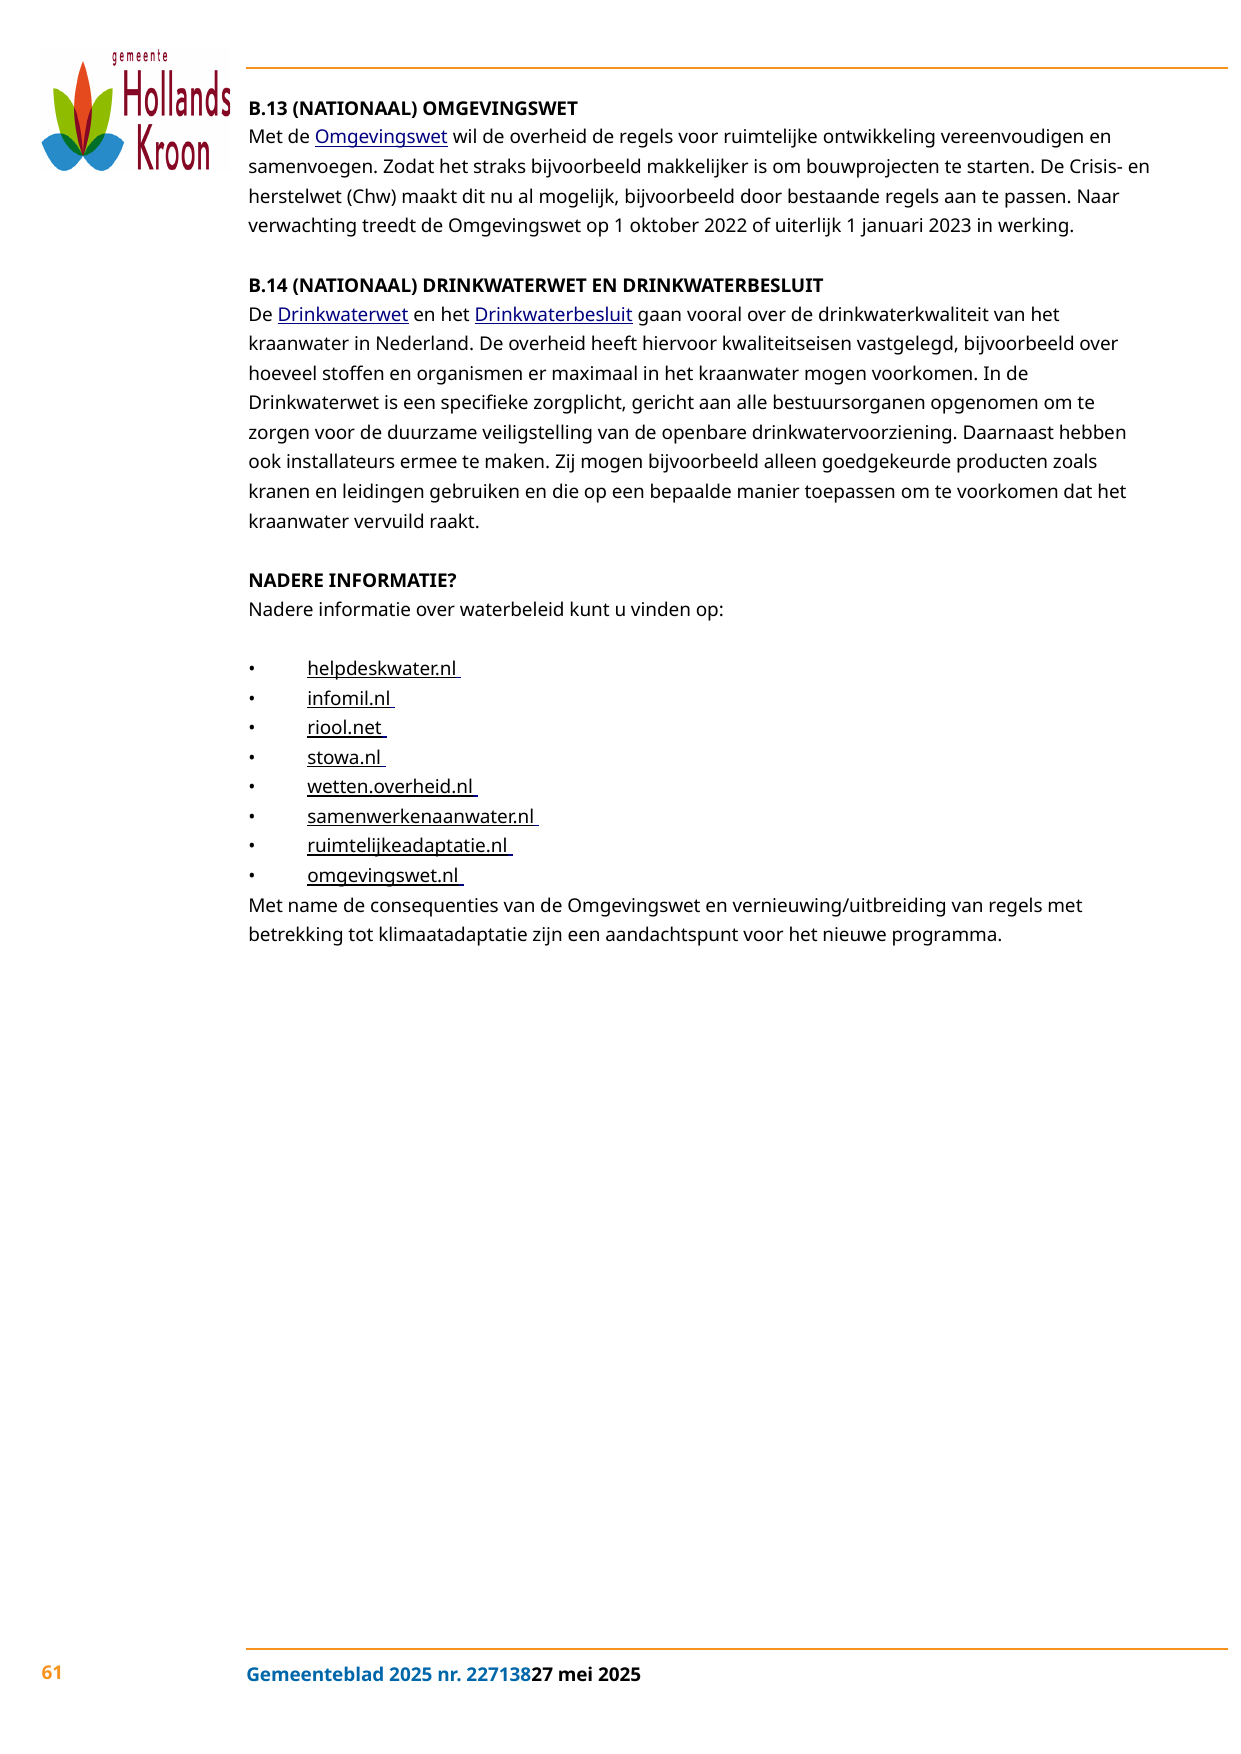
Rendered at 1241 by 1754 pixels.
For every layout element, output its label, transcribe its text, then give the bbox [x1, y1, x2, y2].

list ruimtelijkeadaptatie.nl [248, 833, 1152, 858]
list wetten.overheid.nl [248, 773, 1152, 799]
list samenwerkenaanwater.nl [248, 803, 1152, 829]
text Nadere informatie over waterbeleid kunt u vinden op: [248, 596, 1152, 622]
list infomil.nl [248, 685, 1152, 711]
text Met name de consequenties van de Omgevingswet en vernieuwing/uitbreiding van regels met betrekking tot klimaatadaptatie zijn een aandachtspunt voor het nieuwe programma. [248, 892, 1152, 947]
list stowa.nl [248, 744, 1152, 770]
list omgevingswet.nl [248, 862, 1152, 888]
list helpdeskwater.nl [248, 655, 1152, 681]
table_header B.14 (NATIONAAL) DRINKWATERWET EN DRINKWATERBESLUIT [248, 272, 1152, 297]
table_header B.13 (NATIONAAL) OMGEVINGSWET [248, 95, 1152, 121]
list riool.net [248, 714, 1152, 740]
table_header NADERE INFORMATIE? [248, 567, 1152, 593]
picture [41, 47, 231, 172]
text De Drinkwaterwet en het Drinkwaterbesluit gaan vooral over de drinkwaterkwaliteit van het kraanwater in Nederland. De overheid heeft hiervoor kwaliteitseisen vastgelegd, bijvoorbeeld over hoeveel stoffen en organismen er maximaal in het kraanwater mogen voorkomen. In de Drinkwaterwet is een specifieke zorgplicht, gericht aan alle bestuursorganen opgenomen om te zorgen voor de duurzame veiligstelling van de openbare drinkwatervoorziening. Daarnaast hebben ook installateurs ermee te maken. Zij mogen bijvoorbeeld alleen goedgekeurde producten zoals kranen en leidingen gebruiken en die op een bepaalde manier toepassen om te voorkomen dat het kraanwater vervuild raakt. [248, 301, 1152, 533]
text Met de Omgevingswet wil de overheid de regels voor ruimtelijke ontwikkeling vereenvoudigen en samenvoegen. Zodat het straks bijvoorbeeld makkelijker is om bouwprojecten te starten. De Crisis- en herstelwet (Chw) maakt dit nu al mogelijk, bijvoorbeeld door bestaande regels aan te passen. Naar verwachting treedt de Omgevingswet op 1 oktober 2022 of uiterlijk 1 januari 2023 in werking. [248, 124, 1152, 238]
